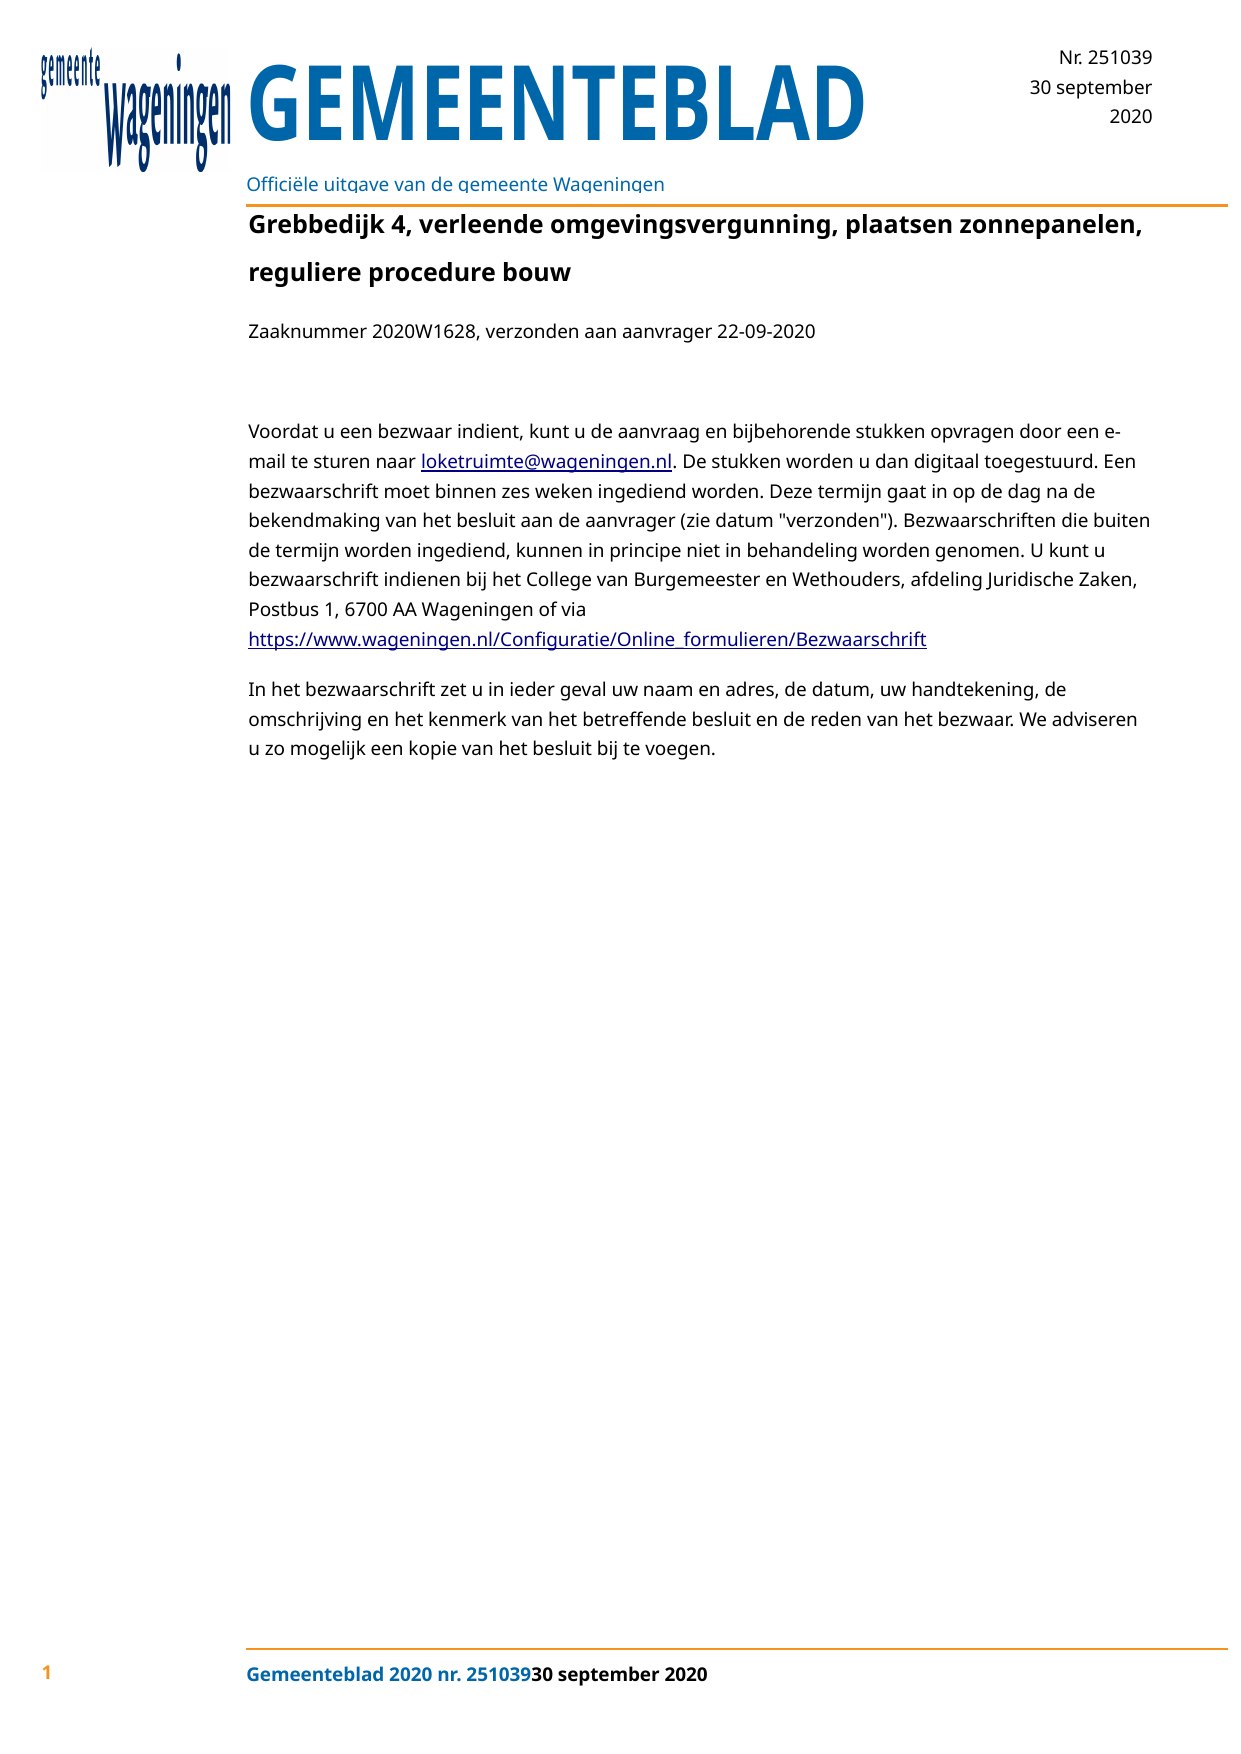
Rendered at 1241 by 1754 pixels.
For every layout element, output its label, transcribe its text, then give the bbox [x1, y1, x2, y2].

text In het bezwaarschrift zet u in ieder geval uw naam en adres, de datum, uw handtekening, de omschrijving en het kenmerk van het betreffende besluit en de reden van het bezwaar. We adviseren u zo mogelijk een kopie van het besluit bij te voegen. [248, 676, 1152, 761]
text Voordat u een bezwaar indient, kunt u de aanvraag en bijbehorende stukken opvragen door een e-mail te sturen naar loketruimte@wageningen.nl. De stukken worden u dan digitaal toegestuurd. Een bezwaarschrift moet binnen zes weken ingediend worden. Deze termijn gaat in op de dag na de bekendmaking van het besluit aan de aanvrager (zie datum "verzonden"). Bezwaarschriften die buiten de termijn worden ingediend, kunnen in principe niet in behandeling worden genomen. U kunt u bezwaarschrift indienen bij het College van Burgemeester en Wethouders, afdeling Juridische Zaken, Postbus 1, 6700 AA Wageningen of via https://www.wageningen.nl/Configuratie/Online_formulieren/Bezwaarschrift [248, 419, 1152, 652]
text Grebbedijk 4, verleende omgevingsvergunning, plaatsen zonnepanelen, reguliere procedure bouw [248, 207, 1152, 288]
picture [41, 47, 231, 172]
text Zaaknummer 2020W1628, verzonden aan aanvrager 22-09-2020 [248, 318, 1152, 344]
